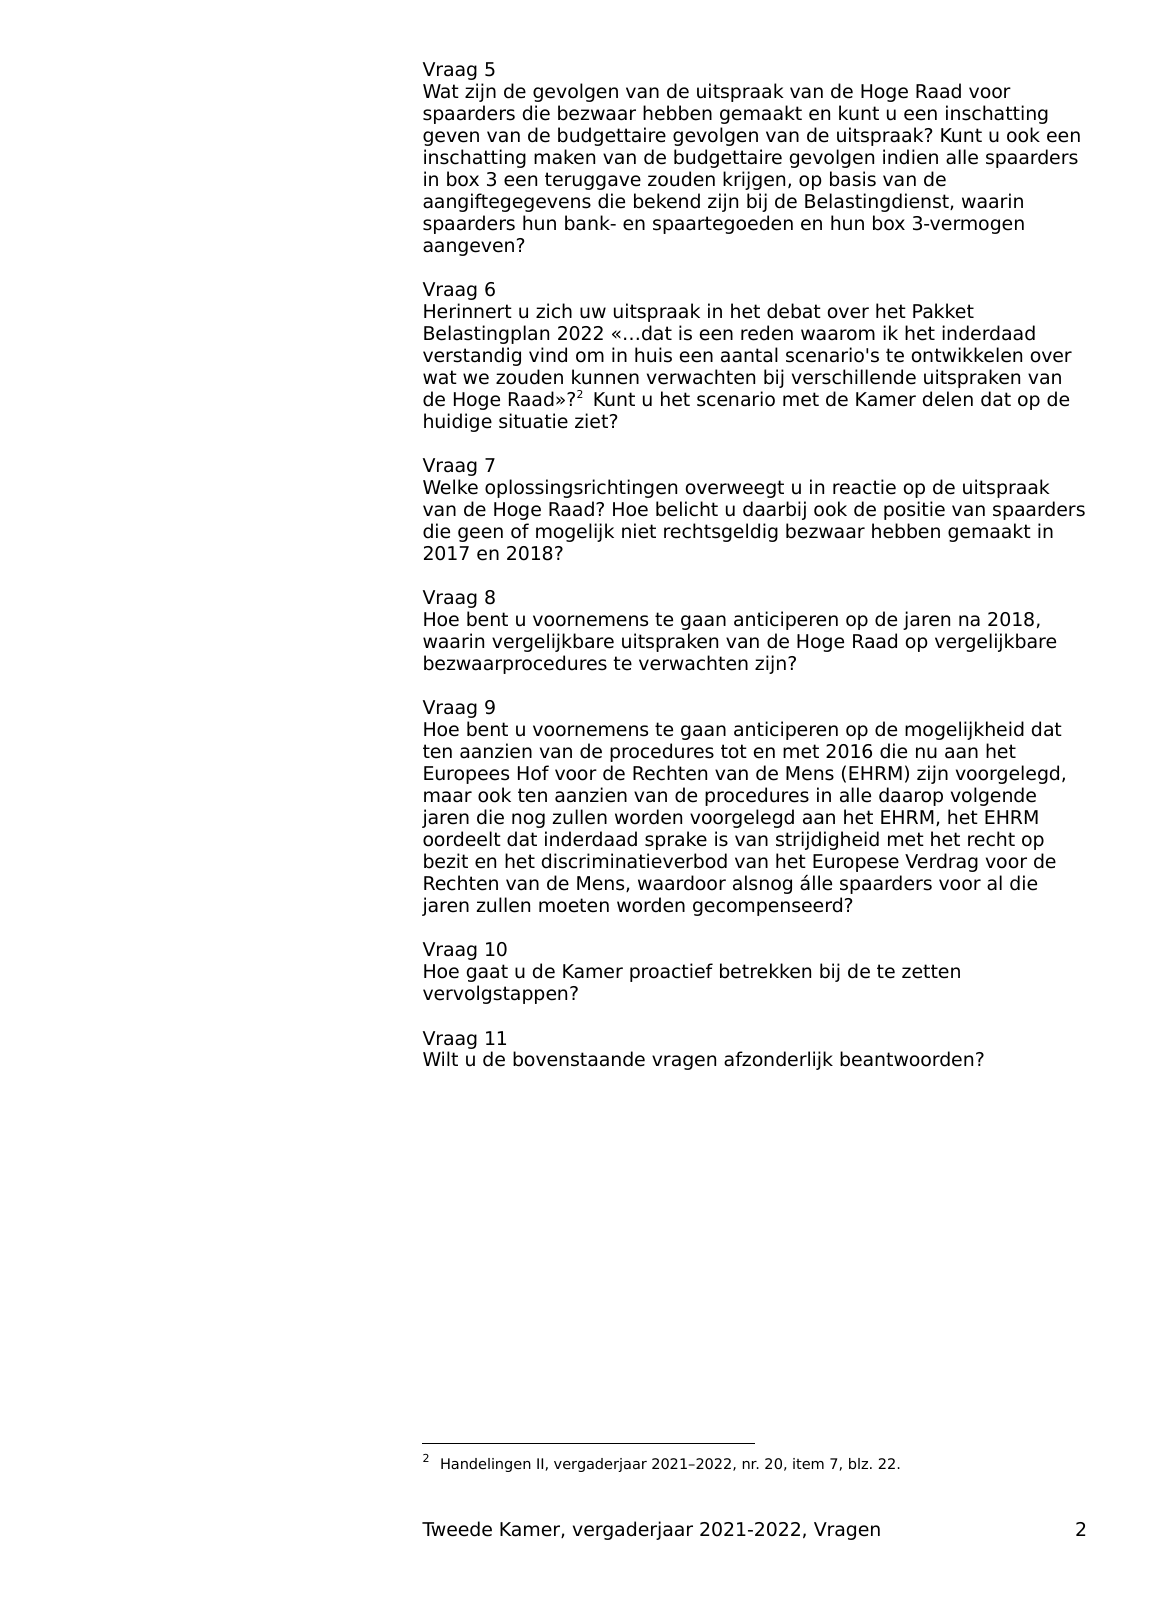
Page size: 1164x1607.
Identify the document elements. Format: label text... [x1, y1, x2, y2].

text Vraag 9 [422, 697, 1087, 719]
text Wat zijn de gevolgen van de uitspraak van de Hoge Raad voor spaarders die bezwaar hebben gemaakt en kunt u een inschatting geven van de budgettaire gevolgen van de uitspraak? Kunt u ook een inschatting maken van de budgettaire gevolgen indien alle spaarders in box 3 een teruggave zouden krijgen, op basis van de aangiftegegevens die bekend zijn bij de Belastingdienst, waarin spaarders hun bank- en spaartegoeden en hun box 3-vermogen aangeven? [422, 81, 1087, 257]
text Vraag 5 [422, 59, 1087, 81]
text Vraag 8 [422, 587, 1087, 609]
text Herinnert u zich uw uitspraak in het debat over het Pakket Belastingplan 2022 «…dat is een reden waarom ik het inderdaad verstandig vind om in huis een aantal scenario's te ontwikkelen over wat we zouden kunnen verwachten bij verschillende uitspraken van de Hoge Raad»? Kunt u het scenario met de Kamer delen dat op de huidige situatie ziet? [422, 301, 1087, 433]
text Hoe gaat u de Kamer proactief betrekken bij de te zetten vervolgstappen? [422, 961, 1087, 1005]
text Vraag 6 [422, 279, 1087, 301]
text Vraag 10 [422, 939, 1087, 961]
text Hoe bent u voornemens te gaan anticiperen op de mogelijkheid dat ten aanzien van de procedures tot en met 2016 die nu aan het Europees Hof voor de Rechten van de Mens (EHRM) zijn voorgelegd, maar ook ten aanzien van de procedures in alle daarop volgende jaren die nog zullen worden voorgelegd aan het EHRM, het EHRM oordeelt dat inderdaad sprake is van strijdigheid met het recht op bezit en het discriminatieverbod van het Europese Verdrag voor de Rechten van de Mens, waardoor alsnog álle spaarders voor al die jaren zullen moeten worden gecompenseerd? [422, 719, 1087, 917]
text Vraag 11 [422, 1027, 1087, 1049]
text Wilt u de bovenstaande vragen afzonderlijk beantwoorden? [422, 1049, 1087, 1071]
text Handelingen II, vergaderjaar 2021–2022, nr. 20, item 7, blz. 22. [422, 1452, 1087, 1474]
text Welke oplossingsrichtingen overweegt u in reactie op de uitspraak van de Hoge Raad? Hoe belicht u daarbij ook de positie van spaarders die geen of mogelijk niet rechtsgeldig bezwaar hebben gemaakt in 2017 en 2018? [422, 477, 1087, 565]
text Vraag 7 [422, 455, 1087, 477]
text Hoe bent u voornemens te gaan anticiperen op de jaren na 2018, waarin vergelijkbare uitspraken van de Hoge Raad op vergelijkbare bezwaarprocedures te verwachten zijn? [422, 609, 1087, 675]
